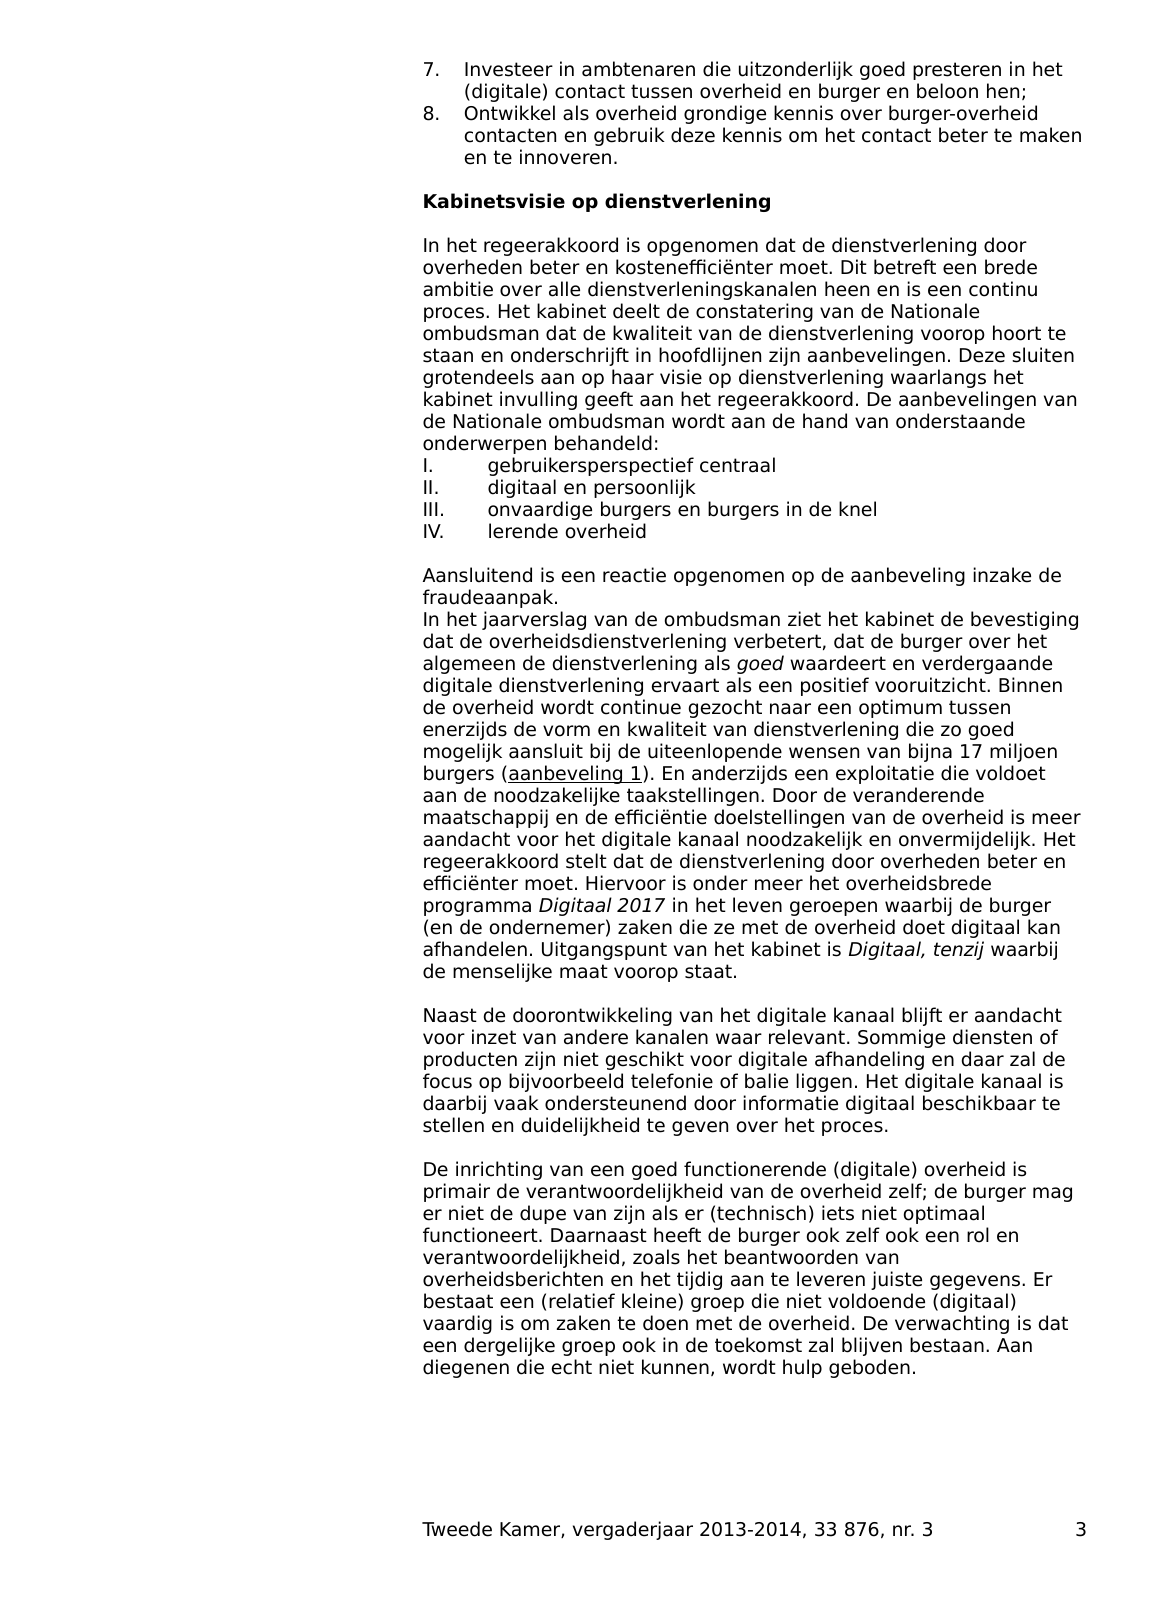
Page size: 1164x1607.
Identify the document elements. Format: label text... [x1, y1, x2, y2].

text I. gebruikersperspectief centraal [422, 455, 1087, 477]
text In het jaarverslag van de ombudsman ziet het kabinet de bevestiging dat de overheidsdienstverlening verbetert, dat de burger over het algemeen de dienstverlening als goed waardeert en verdergaande digitale dienstverlening ervaart als een positief vooruitzicht. Binnen de overheid wordt continue gezocht naar een optimum tussen enerzijds de vorm en kwaliteit van dienstverlening die zo goed mogelijk aansluit bij de uiteenlopende wensen van bijna 17 miljoen burgers (aanbeveling 1). En anderzijds een exploitatie die voldoet aan de noodzakelijke taakstellingen. Door de veranderende maatschappij en de efficiëntie doelstellingen van de overheid is meer aandacht voor het digitale kanaal noodzakelijk en onvermijdelijk. Het regeerakkoord stelt dat de dienstverlening door overheden beter en efficiënter moet. Hiervoor is onder meer het overheidsbrede programma Digitaal 2017 in het leven geroepen waarbij de burger (en de ondernemer) zaken die ze met de overheid doet digitaal kan afhandelen. Uitgangspunt van het kabinet is Digitaal, tenzij waarbij de menselijke maat voorop staat. [422, 609, 1087, 983]
text II. digitaal en persoonlijk [422, 477, 1087, 499]
subtitle Kabinetsvisie op dienstverlening [422, 191, 1087, 213]
text 7. Investeer in ambtenaren die uitzonderlijk goed presteren in het (digitale) contact tussen overheid en burger en beloon hen; [422, 59, 1087, 103]
text In het regeerakkoord is opgenomen dat de dienstverlening door overheden beter en kostenefficiënter moet. Dit betreft een brede ambitie over alle dienstverleningskanalen heen en is een continu proces. Het kabinet deelt de constatering van de Nationale ombudsman dat de kwaliteit van de dienstverlening voorop hoort te staan en onderschrijft in hoofdlijnen zijn aanbevelingen. Deze sluiten grotendeels aan op haar visie op dienstverlening waarlangs het kabinet invulling geeft aan het regeerakkoord. De aanbevelingen van de Nationale ombudsman wordt aan de hand van onderstaande onderwerpen behandeld: [422, 235, 1087, 455]
text Naast de doorontwikkeling van het digitale kanaal blijft er aandacht voor inzet van andere kanalen waar relevant. Sommige diensten of producten zijn niet geschikt voor digitale afhandeling en daar zal de focus op bijvoorbeeld telefonie of balie liggen. Het digitale kanaal is daarbij vaak ondersteunend door informatie digitaal beschikbaar te stellen en duidelijkheid te geven over het proces. [422, 1005, 1087, 1137]
text III. onvaardige burgers en burgers in de knel [422, 499, 1087, 521]
text Aansluitend is een reactie opgenomen op de aanbeveling inzake de fraudeaanpak. [422, 565, 1087, 609]
text IV. lerende overheid [422, 521, 1087, 543]
text De inrichting van een goed functionerende (digitale) overheid is primair de verantwoordelijkheid van de overheid zelf; de burger mag er niet de dupe van zijn als er (technisch) iets niet optimaal functioneert. Daarnaast heeft de burger ook zelf ook een rol en verantwoordelijkheid, zoals het beantwoorden van overheidsberichten en het tijdig aan te leveren juiste gegevens. Er bestaat een (relatief kleine) groep die niet voldoende (digitaal) vaardig is om zaken te doen met de overheid. De verwachting is dat een dergelijke groep ook in de toekomst zal blijven bestaan. Aan diegenen die echt niet kunnen, wordt hulp geboden. [422, 1159, 1087, 1379]
text 8. Ontwikkel als overheid grondige kennis over burger-overheid contacten en gebruik deze kennis om het contact beter te maken en te innoveren. [422, 103, 1087, 169]
